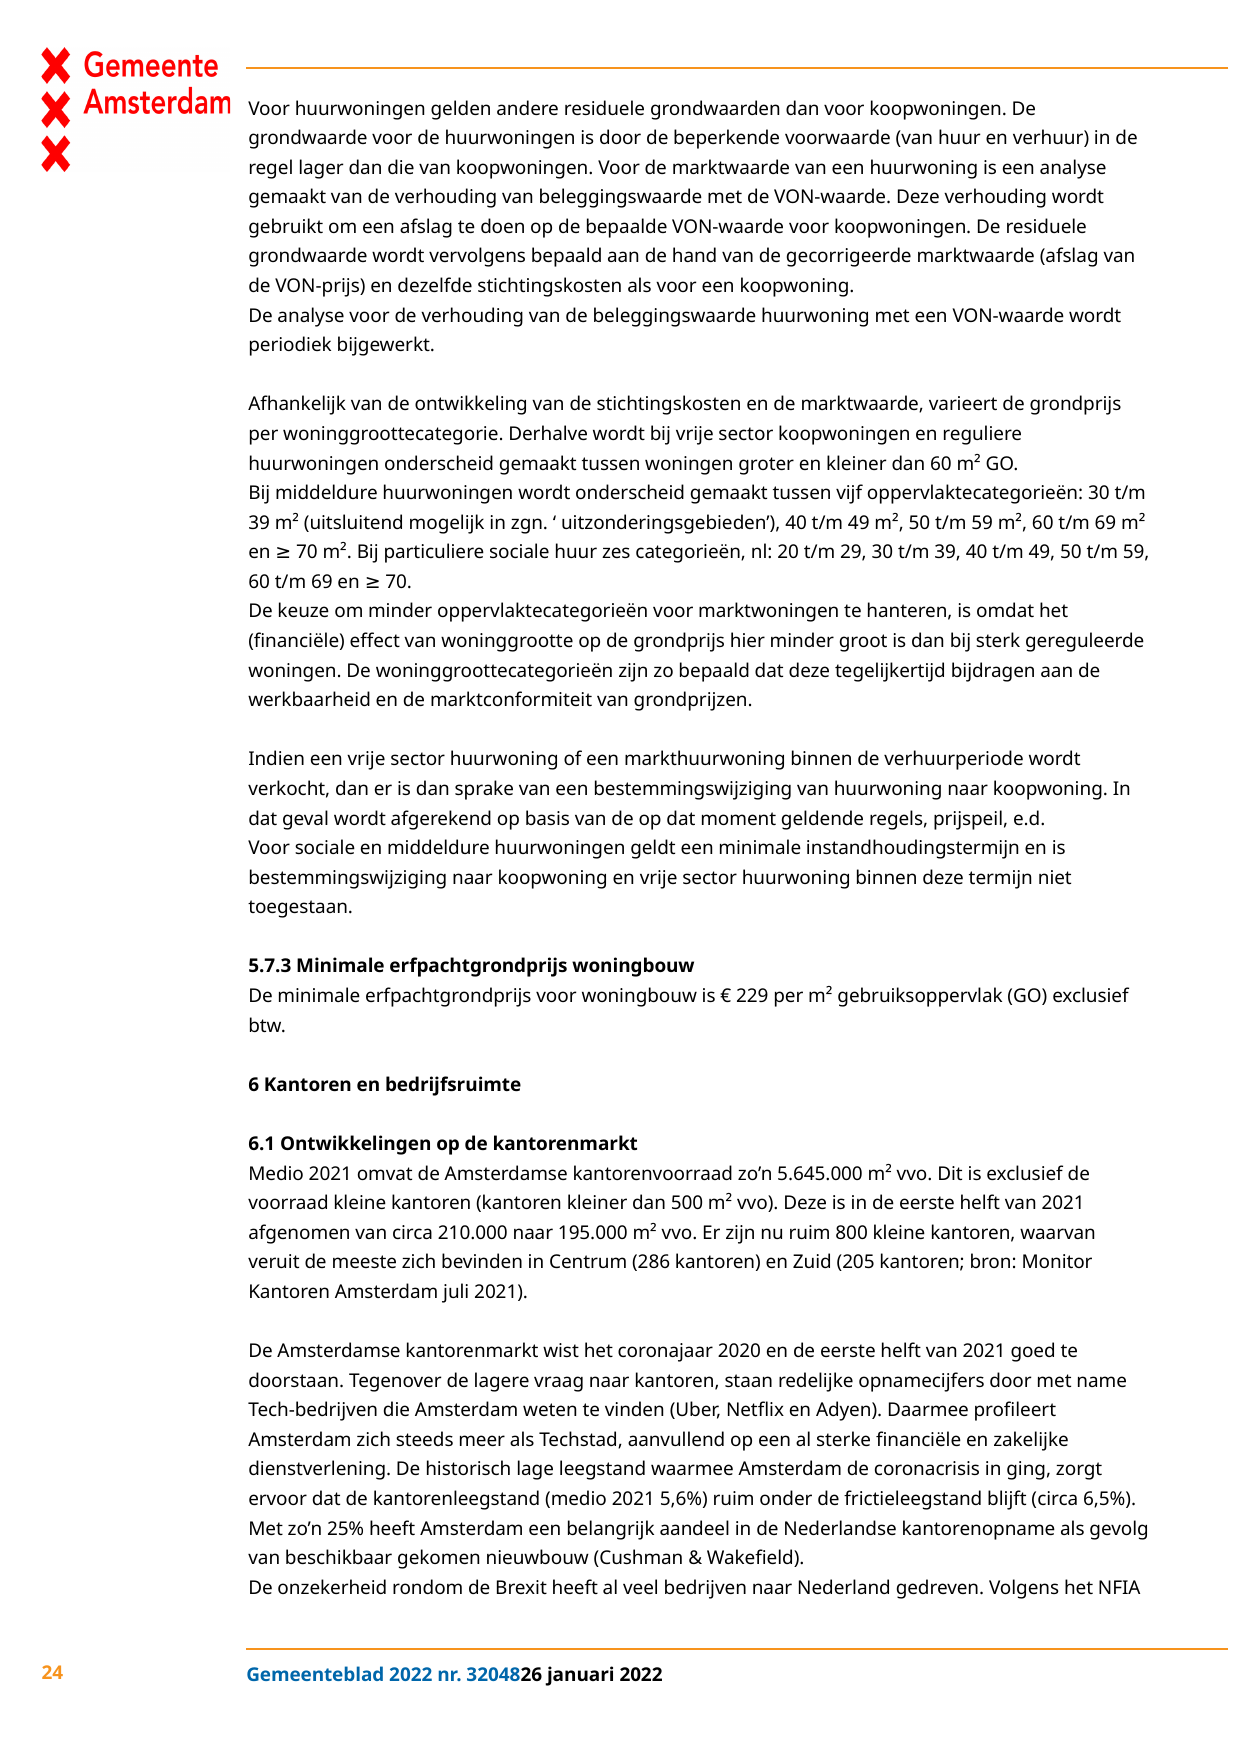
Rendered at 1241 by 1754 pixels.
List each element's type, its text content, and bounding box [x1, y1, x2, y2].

text De keuze om minder oppervlaktecategorieën voor marktwoningen te hanteren, is omdat het (financiële) effect van woninggrootte op de grondprijs hier minder groot is dan bij sterk gereguleerde woningen. De woninggroottecategorieën zijn zo bepaald dat deze tegelijkertijd bijdragen aan de werkbaarheid en de marktconformiteit van grondprijzen. [248, 598, 1152, 712]
text De onzekerheid rondom de Brexit heeft al veel bedrijven naar Nederland gedreven. Volgens het NFIA [248, 1574, 1152, 1600]
text De analyse voor de verhouding van de beleggingswaarde huurwoning met een VON-waarde wordt periodiek bijgewerkt. [248, 302, 1152, 357]
text Medio 2021 omvat de Amsterdamse kantorenvoorraad zo’n 5.645.000 m² vvo. Dit is exclusief de voorraad kleine kantoren (kantoren kleiner dan 500 m² vvo). Deze is in de eerste helft van 2021 afgenomen van circa 210.000 naar 195.000 m² vvo. Er zijn nu ruim 800 kleine kantoren, waarvan veruit de meeste zich bevinden in Centrum (286 kantoren) en Zuid (205 kantoren; bron: Monitor Kantoren Amsterdam juli 2021). [248, 1160, 1152, 1304]
text Indien een vrije sector huurwoning of een markthuurwoning binnen de verhuurperiode wordt verkocht, dan er is dan sprake van een bestemmingswijziging van huurwoning naar koopwoning. In dat geval wordt afgerekend op basis van de op dat moment geldende regels, prijspeil, e.d. [248, 746, 1152, 831]
text Afhankelijk van de ontwikkeling van de stichtingskosten en de marktwaarde, varieert de grondprijs per woninggroottecategorie. Derhalve wordt bij vrije sector koopwoningen en reguliere huurwoningen onderscheid gemaakt tussen woningen groter en kleiner dan 60 m² GO. [248, 391, 1152, 476]
text Voor sociale en middeldure huurwoningen geldt een minimale instandhoudingstermijn en is bestemmingswijziging naar koopwoning en vrije sector huurwoning binnen deze termijn niet toegestaan. [248, 834, 1152, 919]
text Bij middeldure huurwoningen wordt onderscheid gemaakt tussen vijf oppervlaktecategorieën: 30 t/m 39 m² (uitsluitend mogelijk in zgn. ‘ uitzonderingsgebieden’), 40 t/m 49 m², 50 t/m 59 m², 60 t/m 69 m² en ≥ 70 m². Bij particuliere sociale huur zes categorieën, nl: 20 t/m 29, 30 t/m 39, 40 t/m 49, 50 t/m 59, 60 t/m 69 en ≥ 70. [248, 479, 1152, 594]
text 6.1 Ontwikkelingen op de kantorenmarkt [248, 1130, 1152, 1156]
text 6 Kantoren en bedrijfsruimte [248, 1071, 1152, 1097]
text De Amsterdamse kantorenmarkt wist het coronajaar 2020 en de eerste helft van 2021 goed te doorstaan. Tegenover de lagere vraag naar kantoren, staan redelijke opnamecijfers door met name Tech-bedrijven die Amsterdam weten te vinden (Uber, Netflix en Adyen). Daarmee profileert Amsterdam zich steeds meer als Techstad, aanvullend op een al sterke financiële en zakelijke dienstverlening. De historisch lage leegstand waarmee Amsterdam de coronacrisis in ging, zorgt ervoor dat de kantorenleegstand (medio 2021 5,6%) ruim onder de frictieleegstand blijft (circa 6,5%). [248, 1337, 1152, 1511]
text De minimale erfpachtgrondprijs voor woningbouw is € 229 per m² gebruiksoppervlak (GO) exclusief btw. [248, 982, 1152, 1038]
text Met zo’n 25% heeft Amsterdam een belangrijk aandeel in de Nederlandse kantorenopname als gevolg van beschikbaar gekomen nieuwbouw (Cushman & Wakefield). [248, 1515, 1152, 1570]
picture [41, 47, 231, 172]
text Voor huurwoningen gelden andere residuele grondwaarden dan voor koopwoningen. De grondwaarde voor de huurwoningen is door de beperkende voorwaarde (van huur en verhuur) in de regel lager dan die van koopwoningen. Voor de marktwaarde van een huurwoning is een analyse gemaakt van de verhouding van beleggingswaarde met de VON-waarde. Deze verhouding wordt gebruikt om een afslag te doen op de bepaalde VON-waarde voor koopwoningen. De residuele grondwaarde wordt vervolgens bepaald aan de hand van de gecorrigeerde marktwaarde (afslag van de VON-prijs) en dezelfde stichtingskosten als voor een koopwoning. [248, 95, 1152, 298]
text 5.7.3 Minimale erfpachtgrondprijs woningbouw [248, 953, 1152, 978]
